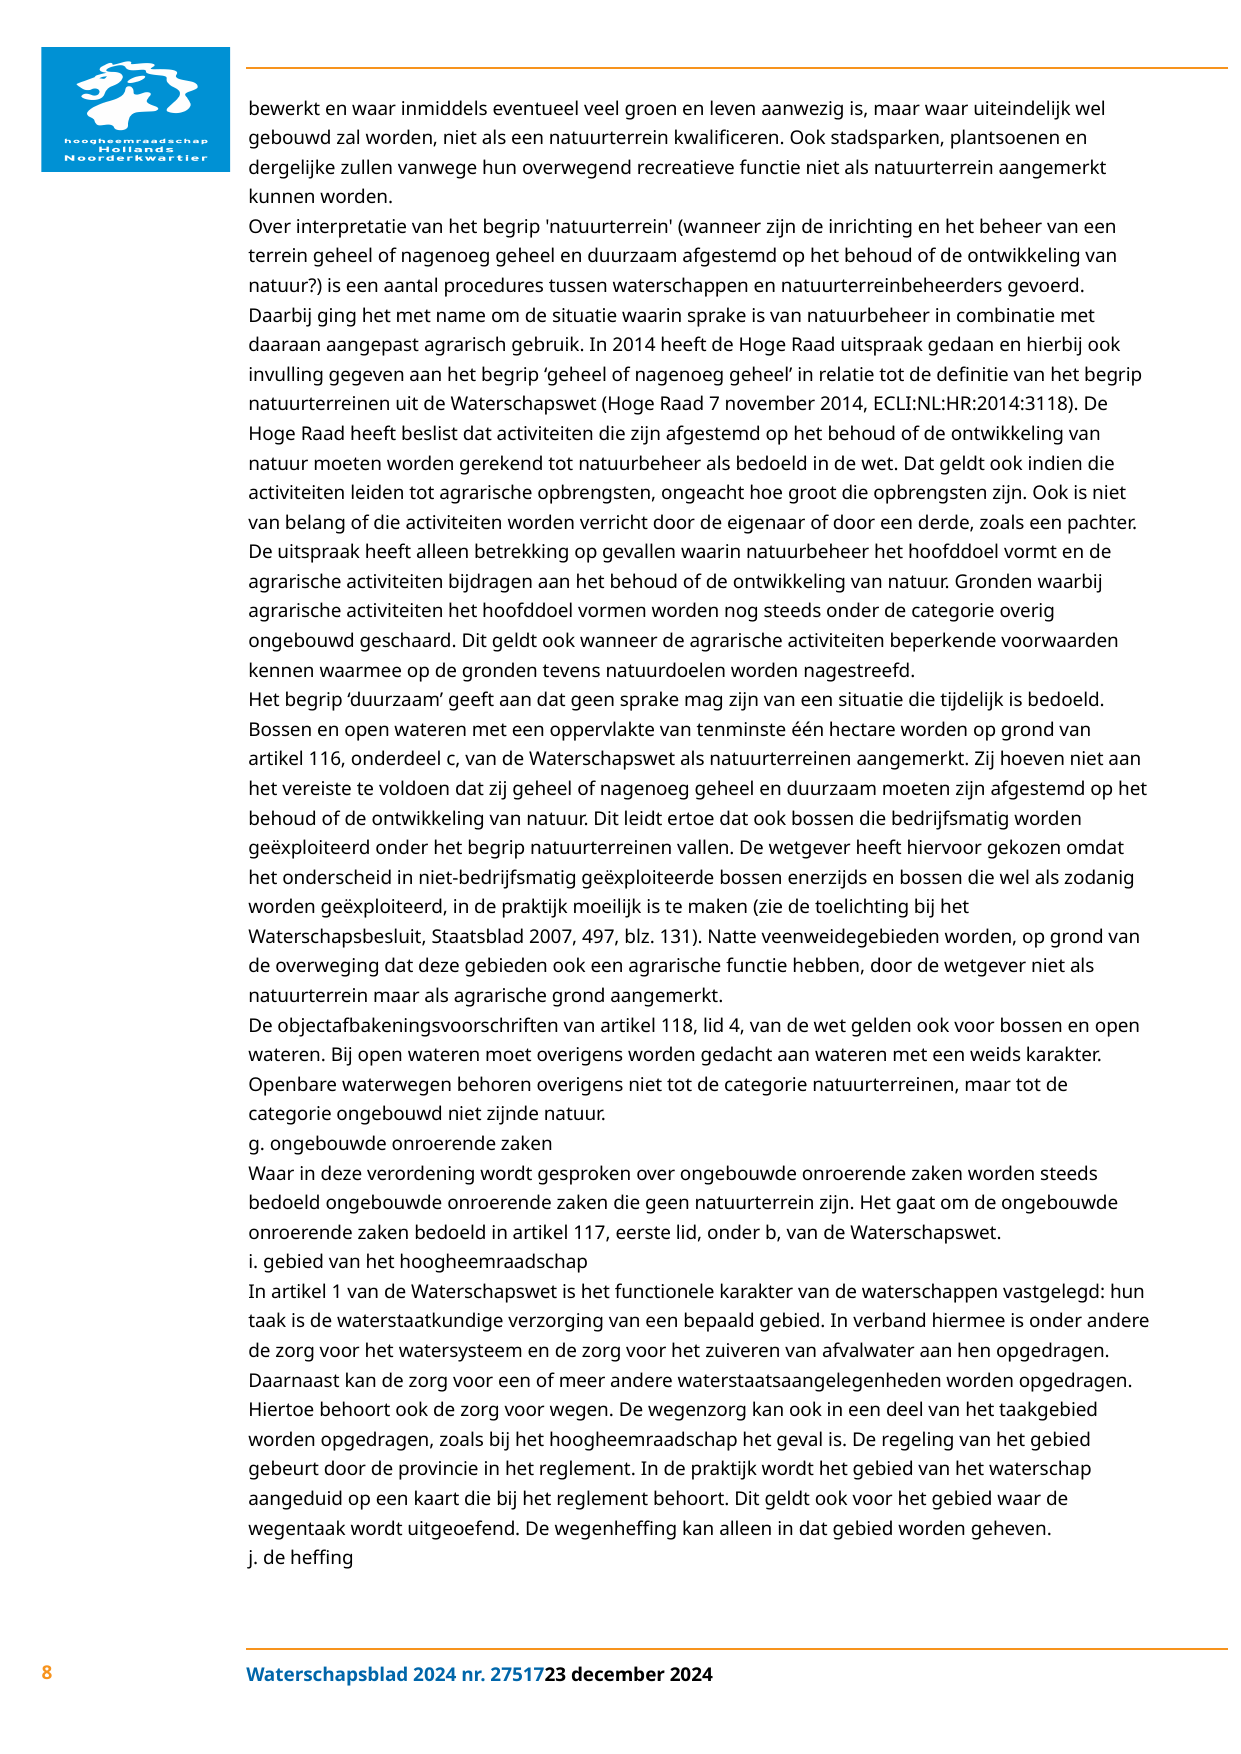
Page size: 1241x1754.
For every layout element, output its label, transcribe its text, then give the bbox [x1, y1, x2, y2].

text Over interpretatie van het begrip 'natuurterrein' (wanneer zijn de inrichting en het beheer van een terrein geheel of nagenoeg geheel en duurzaam afgestemd op het behoud of de ontwikkeling van natuur?) is een aantal procedures tussen waterschappen en natuurterreinbeheerders gevoerd. Daarbij ging het met name om de situatie waarin sprake is van natuurbeheer in combinatie met daaraan aangepast agrarisch gebruik. In 2014 heeft de Hoge Raad uitspraak gedaan en hierbij ook invulling gegeven aan het begrip ‘geheel of nagenoeg geheel’ in relatie tot de definitie van het begrip natuurterreinen uit de Waterschapswet (Hoge Raad 7 november 2014, ECLI:NL:HR:2014:3118). De Hoge Raad heeft beslist dat activiteiten die zijn afgestemd op het behoud of de ontwikkeling van natuur moeten worden gerekend tot natuurbeheer als bedoeld in de wet. Dat geldt ook indien die activiteiten leiden tot agrarische opbrengsten, ongeacht hoe groot die opbrengsten zijn. Ook is niet van belang of die activiteiten worden verricht door de eigenaar of door een derde, zoals een pachter. De uitspraak heeft alleen betrekking op gevallen waarin natuurbeheer het hoofddoel vormt en de agrarische activiteiten bijdragen aan het behoud of de ontwikkeling van natuur. Gronden waarbij agrarische activiteiten het hoofddoel vormen worden nog steeds onder de categorie overig ongebouwd geschaard. Dit geldt ook wanneer de agrarische activiteiten beperkende voorwaarden kennen waarmee op de gronden tevens natuurdoelen worden nagestreefd. [248, 213, 1152, 683]
picture [118, 62, 197, 112]
picture [78, 64, 122, 99]
text bewerkt en waar inmiddels eventueel veel groen en leven aanwezig is, maar waar uiteindelijk wel gebouwd zal worden, niet als een natuurterrein kwalificeren. Ook stadsparken, plantsoenen en dergelijke zullen vanwege hun overwegend recreatieve functie niet als natuurterrein aangemerkt kunnen worden. [248, 95, 1152, 209]
text Waar in deze verordening wordt gesproken over ongebouwde onroerende zaken worden steeds bedoeld ongebouwde onroerende zaken die geen natuurterrein zijn. Het gaat om de ongebouwde onroerende zaken bedoeld in artikel 117, eerste lid, onder b, van de Waterschapswet. [248, 1160, 1152, 1245]
text De objectafbakeningsvoorschriften van artikel 118, lid 4, van de wet gelden ook voor bossen en open wateren. Bij open wateren moet overigens worden gedacht aan wateren met een weids karakter. Openbare waterwegen behoren overigens niet tot de categorie natuurterreinen, maar tot de categorie ongebouwd niet zijnde natuur. [248, 1012, 1152, 1126]
picture [129, 76, 144, 82]
text Bossen en open wateren met een oppervlakte van tenminste één hectare worden op grond van artikel 116, onderdeel c, van de Waterschapswet als natuurterreinen aangemerkt. Zij hoeven niet aan het vereiste te voldoen dat zij geheel of nagenoeg geheel en duurzaam moeten zijn afgestemd op het behoud of de ontwikkeling van natuur. Dit leidt ertoe dat ook bossen die bedrijfsmatig worden geëxploiteerd onder het begrip natuurterreinen vallen. De wetgever heeft hiervoor gekozen omdat het onderscheid in niet-bedrijfsmatig geëxploiteerde bossen enerzijds en bossen die wel als zodanig worden geëxploiteerd, in de praktijk moeilijk is te maken (zie de toelichting bij het Waterschapsbesluit, Staatsblad 2007, 497, blz. 131). Natte veenweidegebieden worden, op grond van de overweging dat deze gebieden ook een agrarische functie hebben, door de wetgever niet als natuurterrein maar als agrarische grond aangemerkt. [248, 716, 1152, 1008]
text j. de heffing [248, 1544, 1152, 1570]
text Het begrip ‘duurzaam’ geeft aan dat geen sprake mag zijn van een situatie die tijdelijk is bedoeld. [248, 686, 1152, 712]
text g. ongebouwde onroerende zaken [248, 1130, 1152, 1156]
text i. gebied van het hoogheemraadschap [248, 1248, 1152, 1274]
picture [88, 87, 157, 130]
text In artikel 1 van de Waterschapswet is het functionele karakter van de waterschappen vastgelegd: hun taak is de waterstaatkundige verzorging van een bepaald gebied. In verband hiermee is onder andere de zorg voor het watersysteem en de zorg voor het zuiveren van afvalwater aan hen opgedragen. Daarnaast kan de zorg voor een of meer andere waterstaatsaangelegenheden worden opgedragen. Hiertoe behoort ook de zorg voor wegen. De wegenzorg kan ook in een deel van het taakgebied worden opgedragen, zoals bij het hoogheemraadschap het geval is. De regeling van het gebied gebeurt door de provincie in het reglement. In de praktijk wordt het gebied van het waterschap aangeduid op een kaart die bij het reglement behoort. Dit geldt ook voor het gebied waar de wegentaak wordt uitgeoefend. De wegenheffing kan alleen in dat gebied worden geheven. [248, 1278, 1152, 1541]
